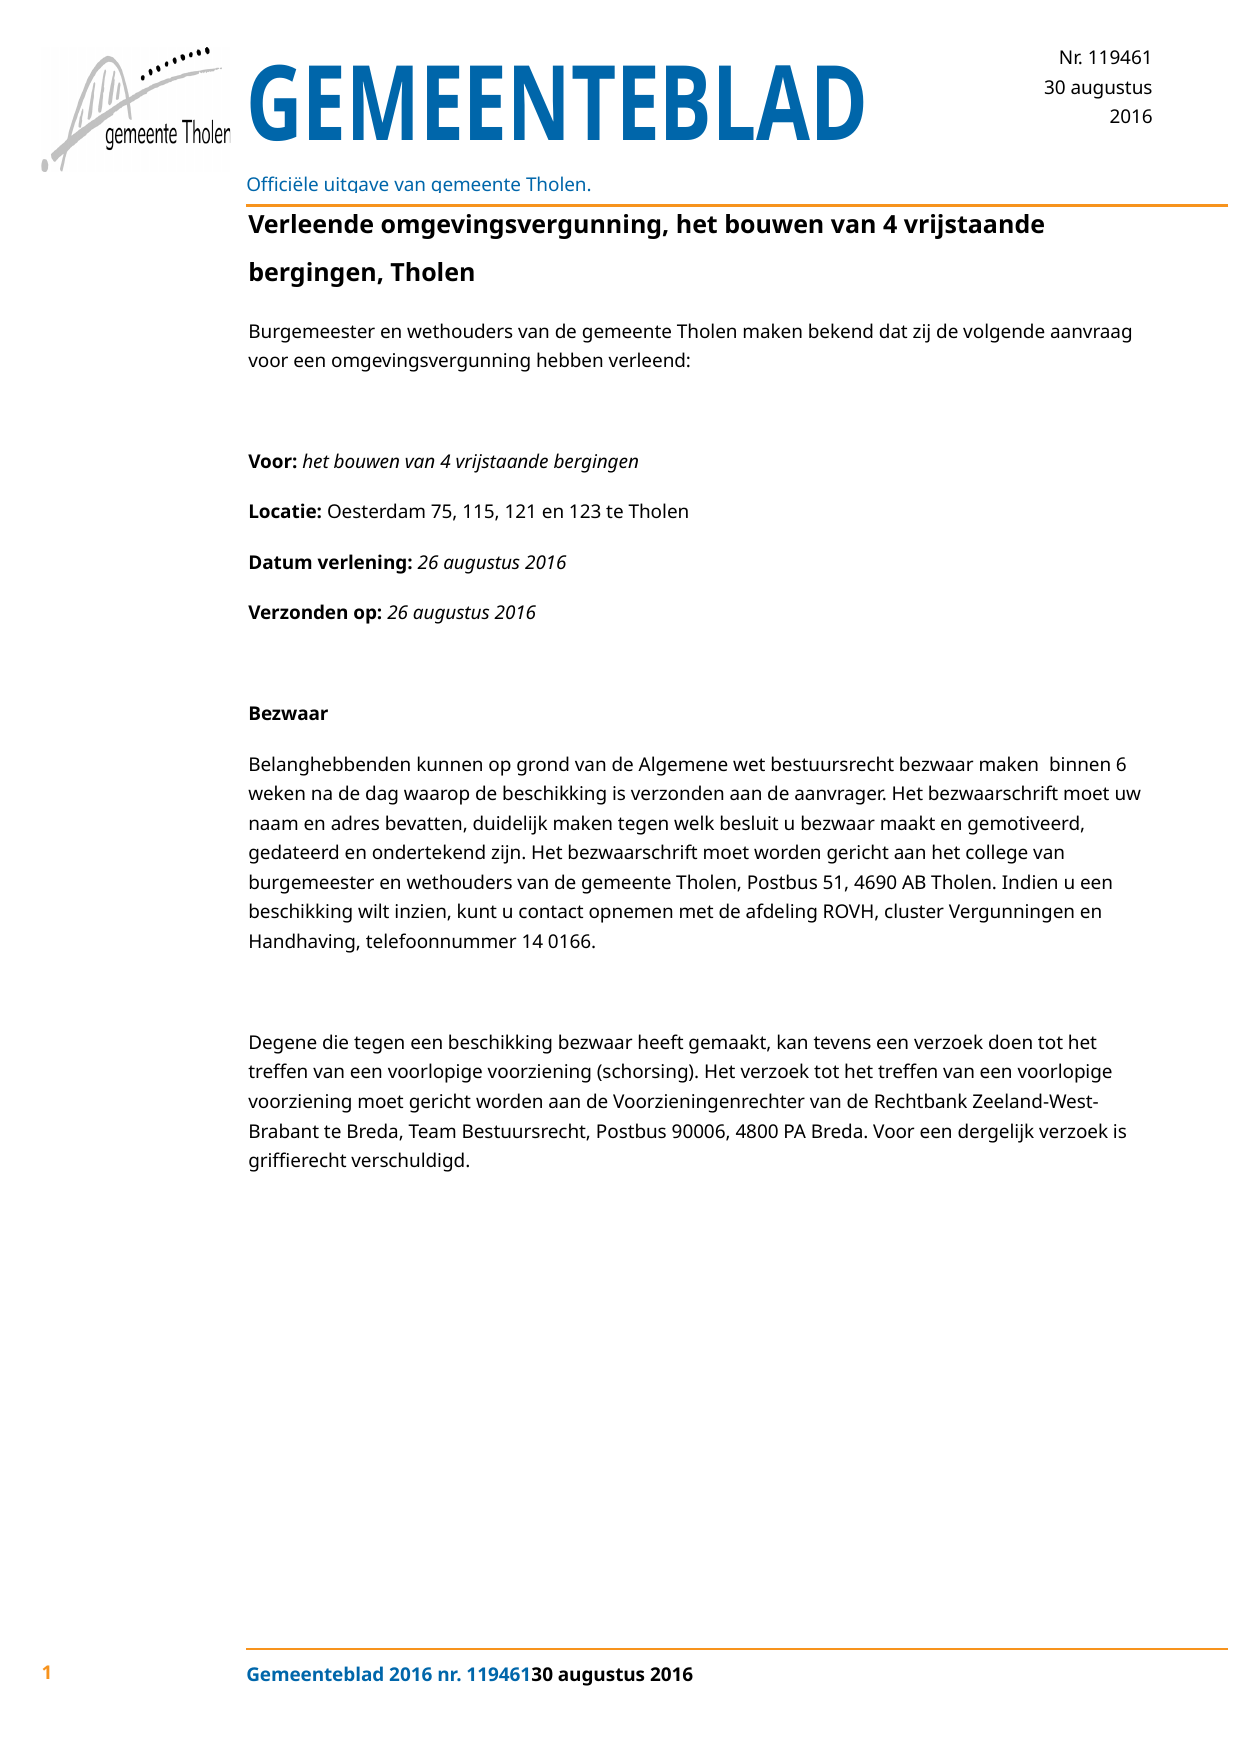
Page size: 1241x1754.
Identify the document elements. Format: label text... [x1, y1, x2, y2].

text Belanghebbenden kunnen op grond van de Algemene wet bestuursrecht bezwaar maken binnen 6 weken na de dag waarop de beschikking is verzonden aan de aanvrager. Het bezwaarschrift moet uw naam en adres bevatten, duidelijk maken tegen welk besluit u bezwaar maakt en gemotiveerd, gedateerd en ondertekend zijn. Het bezwaarschrift moet worden gericht aan het college van burgemeester en wethouders van de gemeente Tholen, Postbus 51, 4690 AB Tholen. Indien u een beschikking wilt inzien, kunt u contact opnemen met de afdeling ROVH, cluster Vergunningen en Handhaving, telefoonnummer 14 0166. [248, 751, 1152, 954]
text Voor: het bouwen van 4 vrijstaande bergingen [248, 448, 1152, 474]
text Verzonden op: 26 augustus 2016 [248, 599, 1152, 625]
text Locatie: Oesterdam 75, 115, 121 en 123 te Tholen [248, 499, 1152, 524]
text Bezwaar [248, 700, 1152, 726]
text Burgemeester en wethouders van de gemeente Tholen maken bekend dat zij de volgende aanvraag voor een omgevingsvergunning hebben verleend: [248, 318, 1152, 373]
text Datum verlening: 26 augustus 2016 [248, 549, 1152, 575]
text Verleende omgevingsvergunning, het bouwen van 4 vrijstaande bergingen, Tholen [248, 207, 1152, 288]
picture [41, 47, 231, 172]
text Degene die tegen een beschikking bezwaar heeft gemaakt, kan tevens een verzoek doen tot het treffen van een voorlopige voorziening (schorsing). Het verzoek tot het treffen van een voorlopige voorziening moet gericht worden aan de Voorzieningenrechter van de Rechtbank Zeeland-West-Brabant te Breda, Team Bestuursrecht, Postbus 90006, 4800 PA Breda. Voor een dergelijk verzoek is griffierecht verschuldigd. [248, 1029, 1152, 1173]
